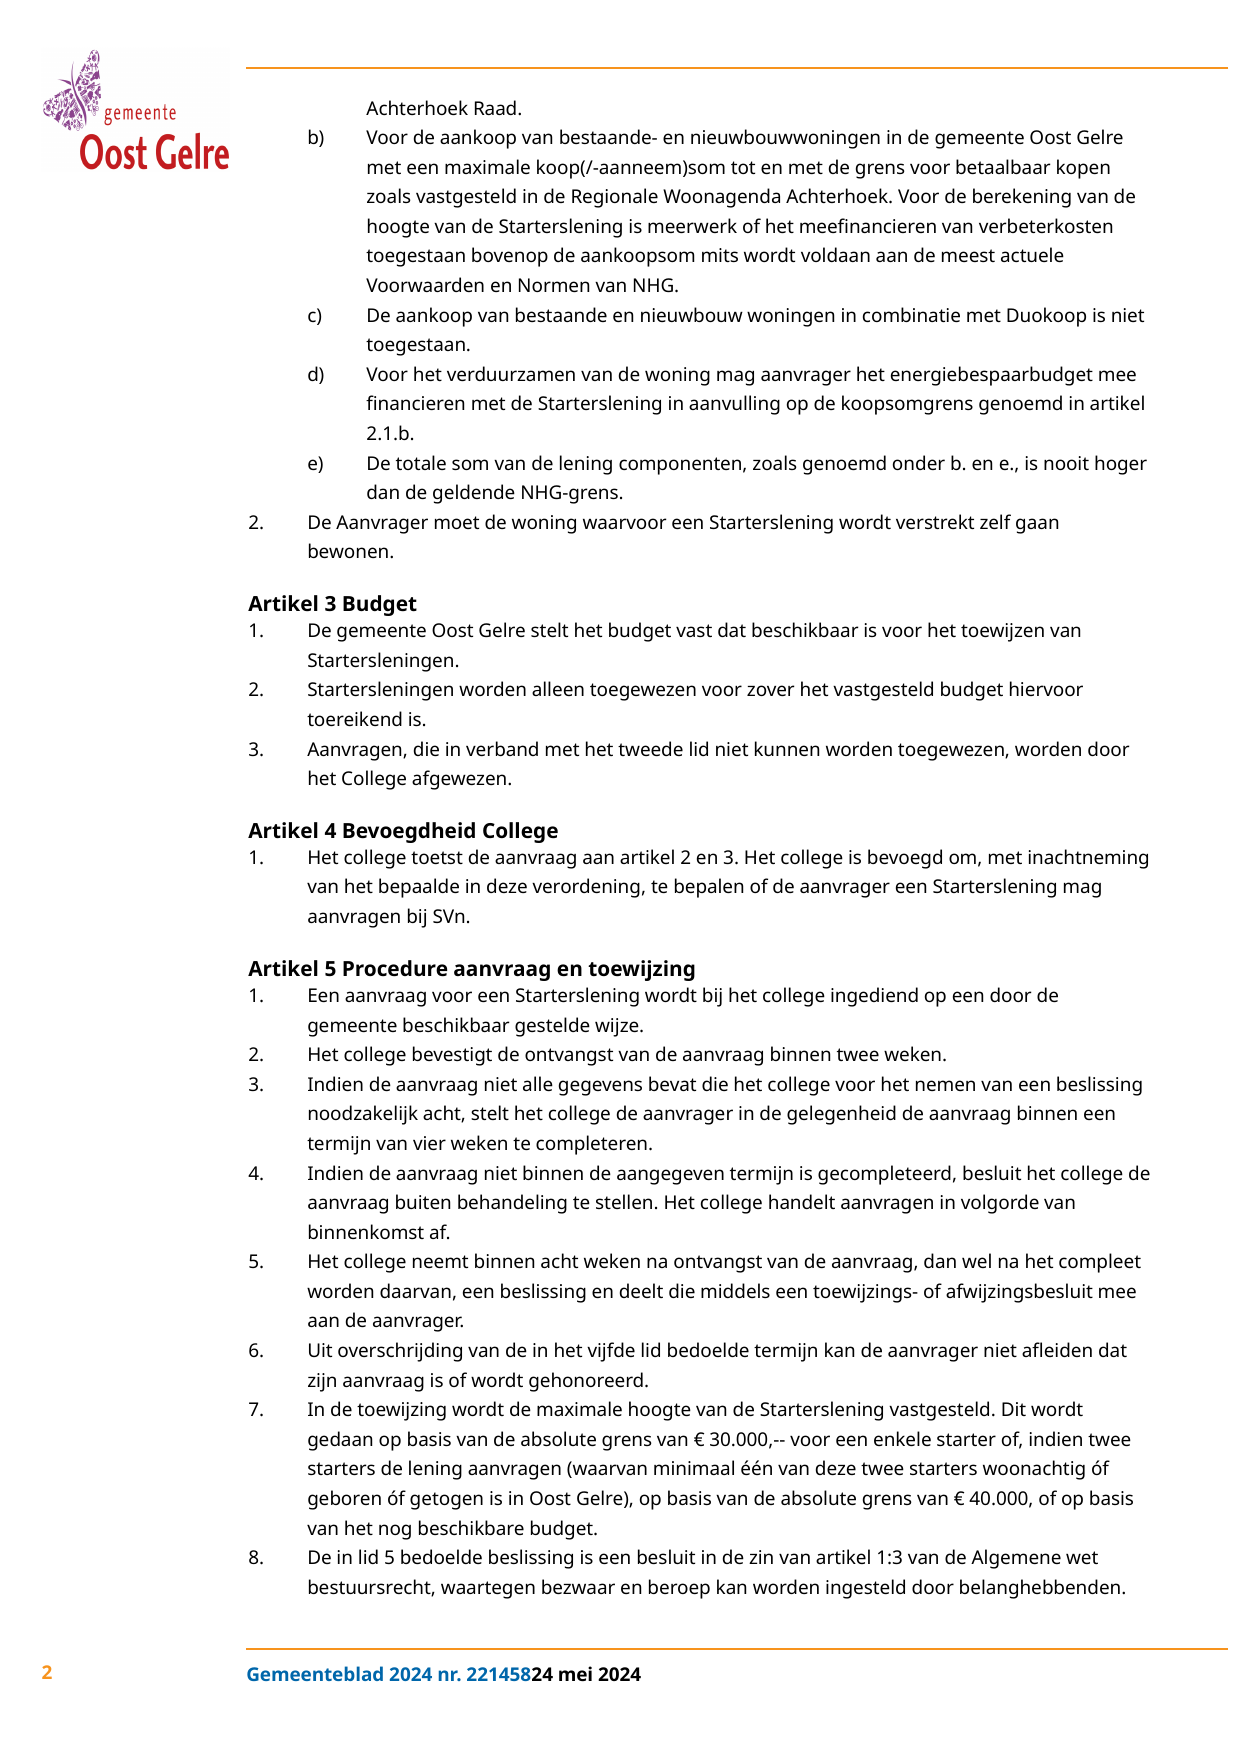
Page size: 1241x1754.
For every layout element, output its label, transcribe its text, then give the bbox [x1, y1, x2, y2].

list Het college neemt binnen acht weken na ontvangst van de aanvraag, dan wel na het compleet worden daarvan, een beslissing en deelt die middels een toewijzings- of afwijzingsbesluit mee aan de aanvrager. [248, 1248, 1152, 1333]
list Uit overschrijding van de in het vijfde lid bedoelde termijn kan de aanvrager niet afleiden dat zijn aanvraag is of wordt gehonoreerd. [248, 1337, 1152, 1392]
list Het college toetst de aanvraag aan artikel 2 en 3. Het college is bevoegd om, met inachtneming van het bepaalde in deze verordening, te bepalen of de aanvrager een Starterslening mag aanvragen bij SVn. [248, 844, 1152, 929]
list Het college bevestigt de ontvangst van de aanvraag binnen twee weken. [248, 1041, 1152, 1067]
list De totale som van de lening componenten, zoals genoemd onder b. en e., is nooit hoger dan de geldende NHG-grens. [307, 450, 1152, 505]
list Achterhoek Raad. [307, 95, 1152, 121]
list Indien de aanvraag niet alle gegevens bevat die het college voor het nemen van een beslissing noodzakelijk acht, stelt het college de aanvrager in de gelegenheid de aanvraag binnen een termijn van vier weken te completeren. [248, 1071, 1152, 1156]
list In de toewijzing wordt de maximale hoogte van de Starterslening vastgesteld. Dit wordt gedaan op basis van de absolute grens van € 30.000,-- voor een enkele starter of, indien twee starters de lening aanvragen (waarvan minimaal één van deze twee starters woonachtig óf geboren óf getogen is in Oost Gelre), op basis van de absolute grens van € 40.000, of op basis van het nog beschikbare budget. [248, 1396, 1152, 1540]
list Startersleningen worden alleen toegewezen voor zover het vastgesteld budget hiervoor toereikend is. [248, 677, 1152, 732]
list De Aanvrager moet de woning waarvoor een Starterslening wordt verstrekt zelf gaan bewonen. [248, 509, 1152, 564]
picture [41, 47, 231, 172]
list Aanvragen, die in verband met het tweede lid niet kunnen worden toegewezen, worden door het College afgewezen. [248, 736, 1152, 791]
list De in lid 5 bedoelde beslissing is een besluit in de zin van artikel 1:3 van de Algemene wet bestuursrecht, waartegen bezwaar en beroep kan worden ingesteld door belanghebbenden. [248, 1544, 1152, 1599]
text Artikel 4 Bevoegdheid College [248, 816, 1152, 844]
list Voor het verduurzamen van de woning mag aanvrager het energiebespaarbudget mee financieren met de Starterslening in aanvulling op de koopsomgrens genoemd in artikel 2.1.b. [307, 361, 1152, 446]
list Een aanvraag voor een Starterslening wordt bij het college ingediend op een door de gemeente beschikbaar gestelde wijze. [248, 982, 1152, 1037]
list Indien de aanvraag niet binnen de aangegeven termijn is gecompleteerd, besluit het college de aanvraag buiten behandeling te stellen. Het college handelt aanvragen in volgorde van binnenkomst af. [248, 1160, 1152, 1244]
list De aankoop van bestaande en nieuwbouw woningen in combinatie met Duokoop is niet toegestaan. [307, 302, 1152, 357]
list Voor de aankoop van bestaande- en nieuwbouwwoningen in de gemeente Oost Gelre met een maximale koop(/-aanneem)som tot en met de grens voor betaalbaar kopen zoals vastgesteld in de Regionale Woonagenda Achterhoek. Voor de berekening van de hoogte van de Starterslening is meerwerk of het meefinancieren van verbeterkosten toegestaan bovenop de aankoopsom mits wordt voldaan aan de meest actuele Voorwaarden en Normen van NHG. [307, 124, 1152, 298]
list De gemeente Oost Gelre stelt het budget vast dat beschikbaar is voor het toewijzen van Startersleningen. [248, 617, 1152, 673]
text Artikel 3 Budget [248, 589, 1152, 617]
text Artikel 5 Procedure aanvraag en toewijzing [248, 954, 1152, 982]
